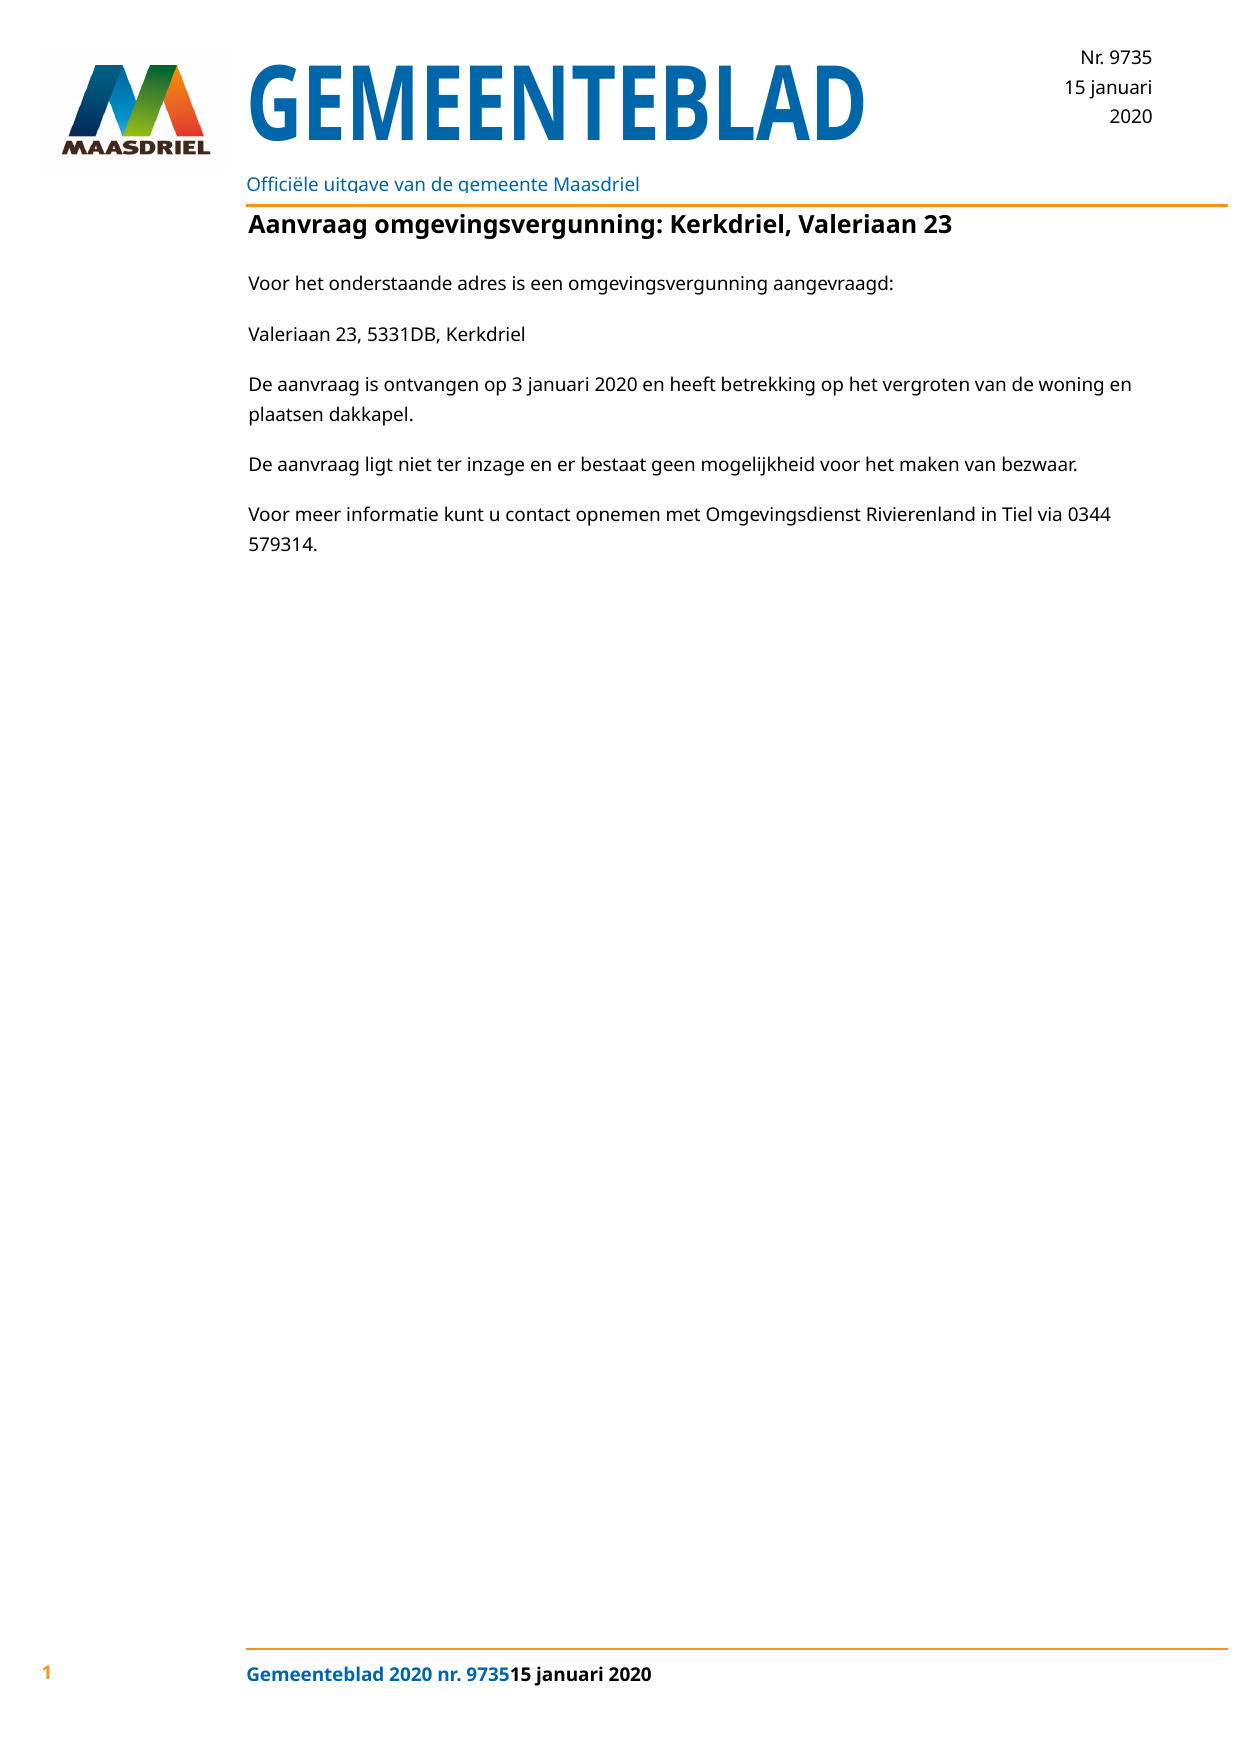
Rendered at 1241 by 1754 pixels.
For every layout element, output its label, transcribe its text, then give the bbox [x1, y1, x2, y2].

text Aanvraag omgevingsvergunning: Kerkdriel, Valeriaan 23 [248, 207, 1152, 241]
text Valeriaan 23, 5331DB, Kerkdriel [248, 321, 1152, 346]
text De aanvraag is ontvangen op 3 januari 2020 en heeft betrekking op het vergroten van de woning en plaatsen dakkapel. [248, 371, 1152, 426]
picture [41, 47, 231, 172]
text Voor het onderstaande adres is een omgevingsvergunning aangevraagd: [248, 270, 1152, 296]
text Voor meer informatie kunt u contact opnemen met Omgevingsdienst Rivierenland in Tiel via 0344 579314. [248, 502, 1152, 557]
text De aanvraag ligt niet ter inzage en er bestaat geen mogelijkheid voor het maken van bezwaar. [248, 451, 1152, 477]
